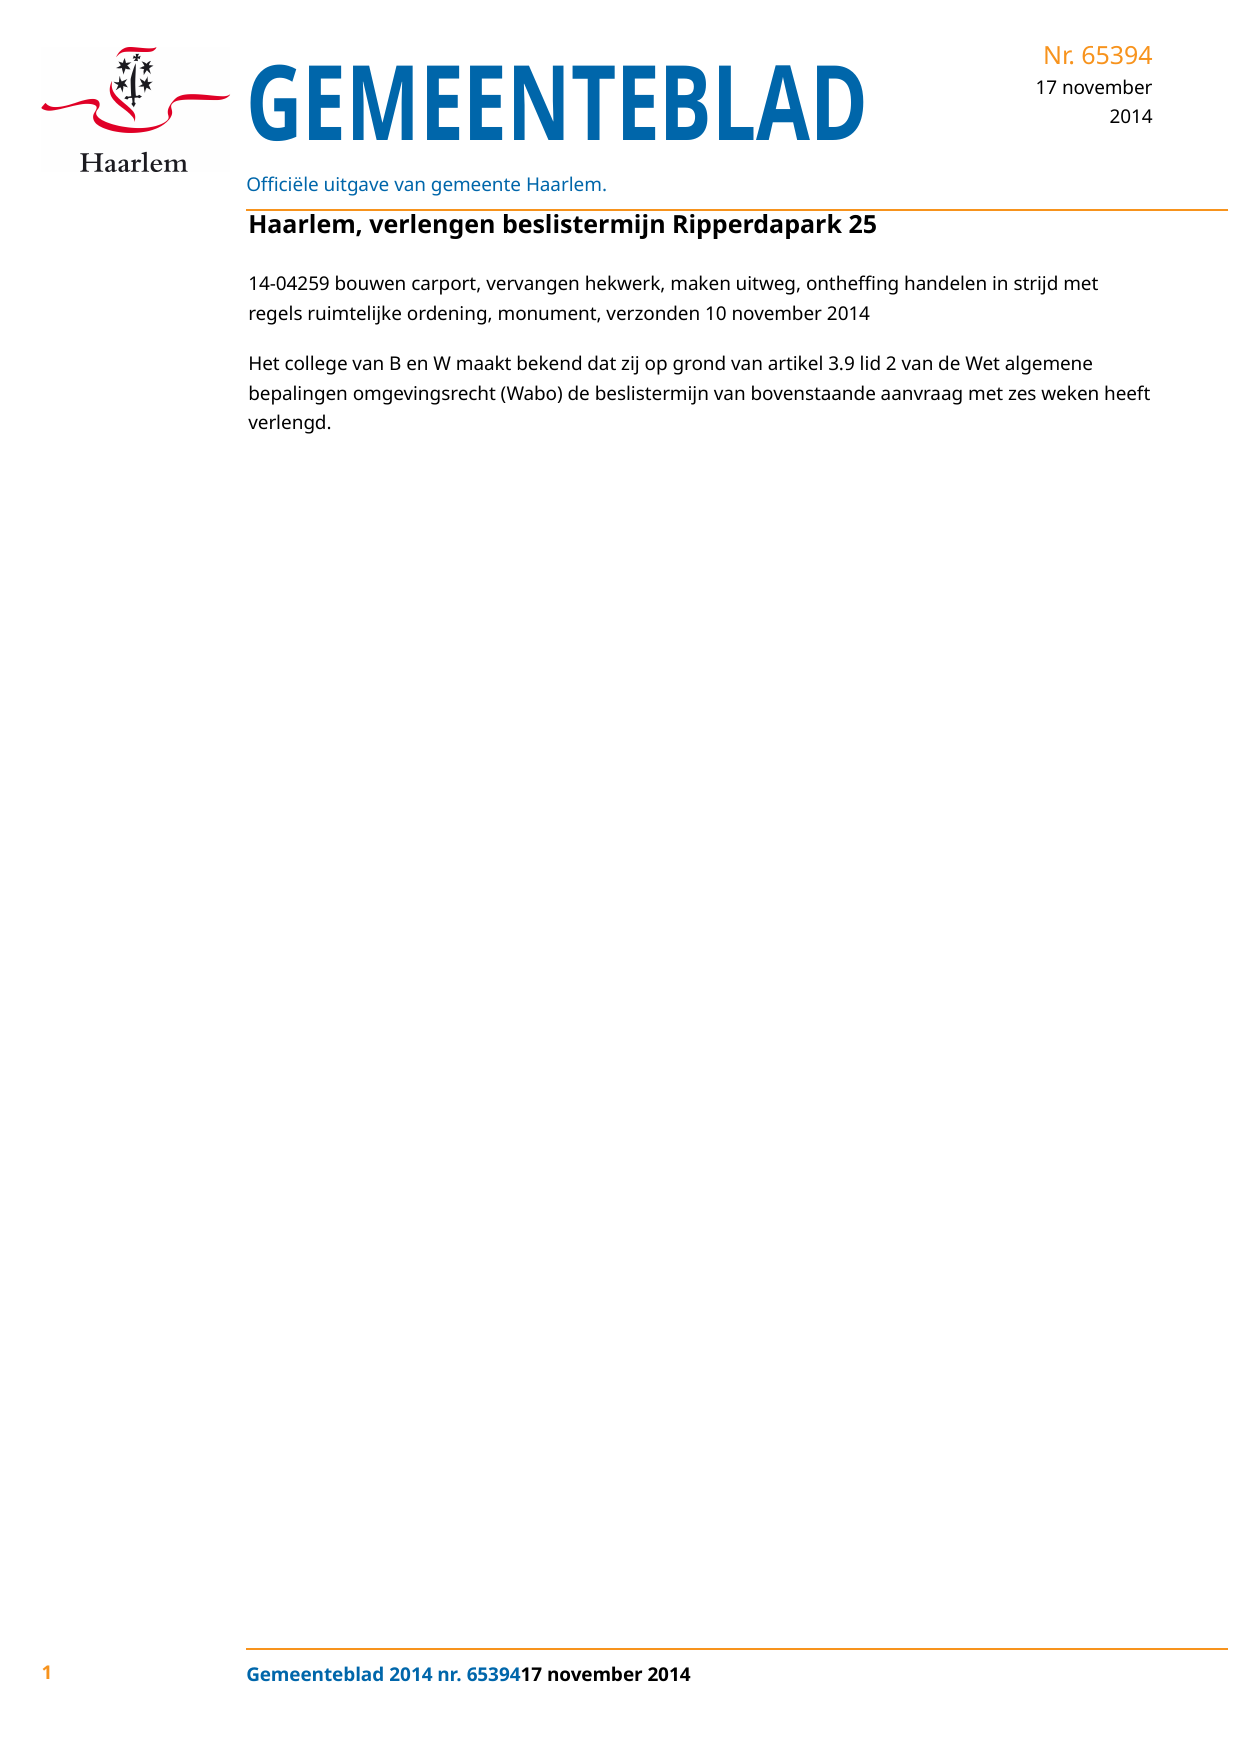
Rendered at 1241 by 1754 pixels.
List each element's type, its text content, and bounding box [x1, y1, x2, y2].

picture [41, 47, 231, 172]
text Haarlem, verlengen beslistermijn Ripperdapark 25 [248, 211, 1152, 241]
text 14-04259 bouwen carport, vervangen hekwerk, maken uitweg, ontheffing handelen in strijd met regels ruimtelijke ordening, monument, verzonden 10 november 2014 [248, 270, 1152, 326]
text Het college van B en W maakt bekend dat zij op grond van artikel 3.9 lid 2 van de Wet algemene bepalingen omgevingsrecht (Wabo) de beslistermijn van bovenstaande aanvraag met zes weken heeft verlengd. [248, 350, 1152, 435]
